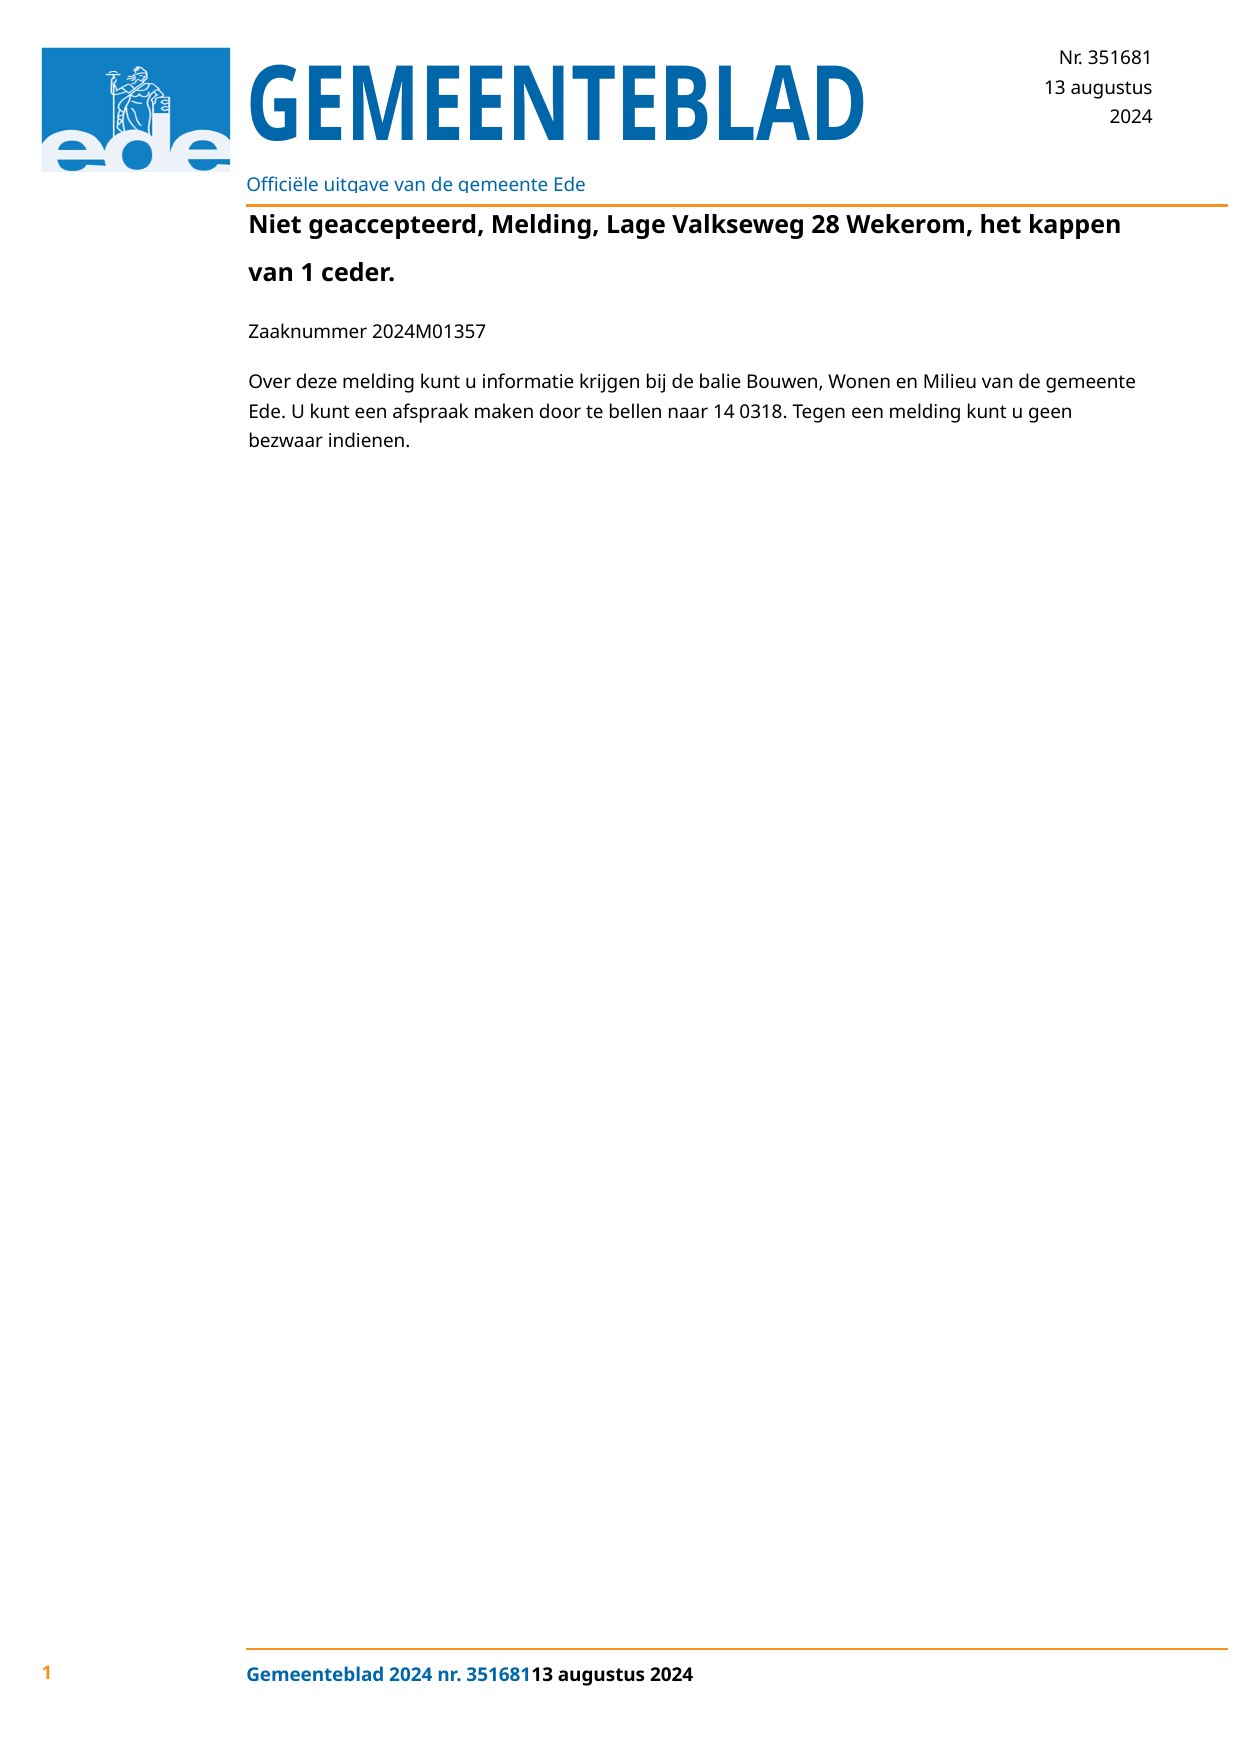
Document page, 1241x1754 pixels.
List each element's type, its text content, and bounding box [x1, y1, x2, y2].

text Niet geaccepteerd, Melding, Lage Valkseweg 28 Wekerom, het kappen van 1 ceder. [248, 207, 1152, 288]
picture [41, 47, 231, 172]
text Over deze melding kunt u informatie krijgen bij de balie Bouwen, Wonen en Milieu van de gemeente Ede. U kunt een afspraak maken door te bellen naar 14 0318. Tegen een melding kunt u geen bezwaar indienen. [248, 368, 1152, 453]
text Zaaknummer 2024M01357 [248, 318, 1152, 344]
